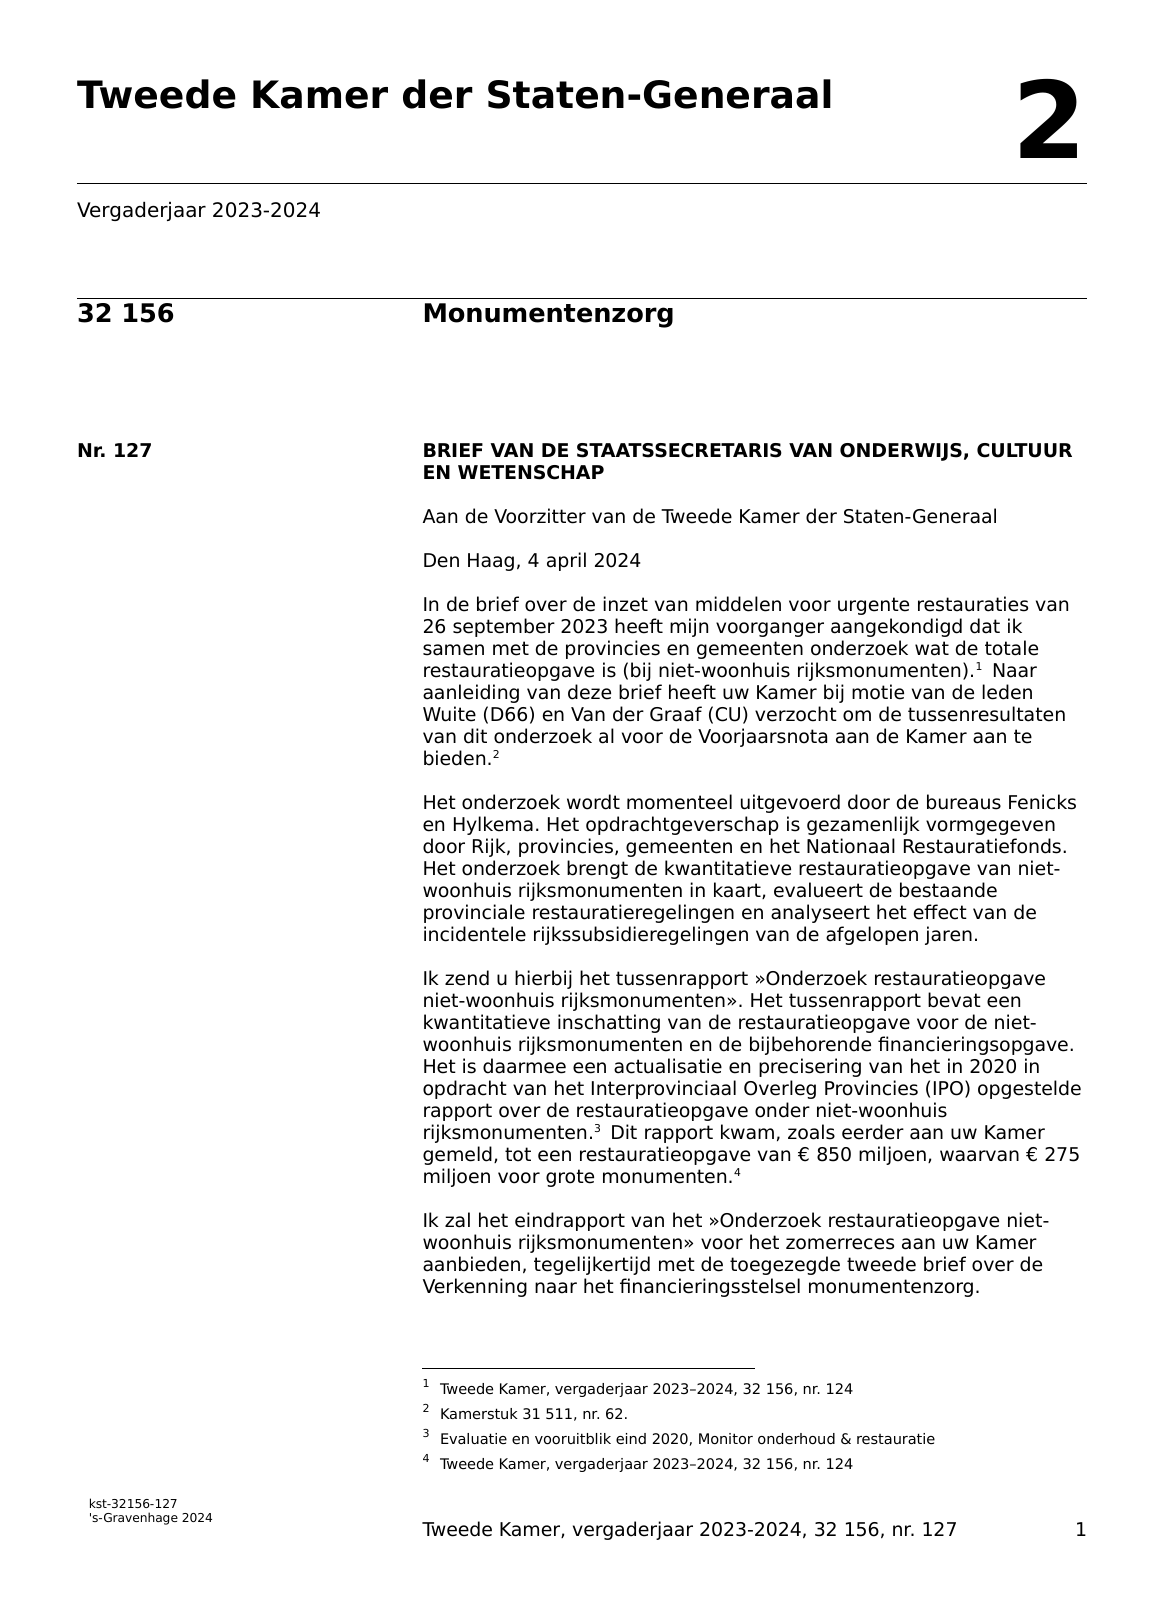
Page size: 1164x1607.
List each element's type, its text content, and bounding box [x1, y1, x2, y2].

text kst-32156-127 [88, 1497, 323, 1511]
text Kamerstuk 31 511, nr. 62. [422, 1402, 1087, 1424]
text 's-Gravenhage 2024 [88, 1511, 323, 1525]
text Aan de Voorzitter van de Tweede Kamer der Staten-Generaal [422, 506, 1087, 528]
text Den Haag, 4 april 2024 [422, 550, 1087, 572]
table_header Tweede Kamer der Staten-Generaal [77, 59, 886, 183]
text Ik zal het eindrapport van het »Onderzoek restauratieopgave niet-woonhuis rijksmonumenten» voor het zomerreces aan uw Kamer aanbieden, tegelijkertijd met de toegezegde tweede brief over de Verkenning naar het financieringsstelsel monumentenzorg. [422, 1210, 1087, 1298]
text Het onderzoek wordt momenteel uitgevoerd door de bureaus Fenicks en Hylkema. Het opdrachtgeverschap is gezamenlijk vormgegeven door Rijk, provincies, gemeenten en het Nationaal Restauratiefonds. Het onderzoek brengt de kwantitatieve restauratieopgave van niet-woonhuis rijksmonumenten in kaart, evalueert de bestaande provinciale restauratieregelingen en analyseert het effect van de incidentele rijkssubsidieregelingen van de afgelopen jaren. [422, 792, 1087, 946]
text In de brief over de inzet van middelen voor urgente restauraties van 26 september 2023 heeft mijn voorganger aangekondigd dat ik samen met de provincies en gemeenten onderzoek wat de totale restauratieopgave is (bij niet-woonhuis rijksmonumenten). Naar aanleiding van deze brief heeft uw Kamer bij motie van de leden Wuite (D66) en Van der Graaf (CU) verzocht om de tussenresultaten van dit onderzoek al voor de Voorjaarsnota aan de Kamer aan te bieden. [422, 594, 1087, 770]
text Tweede Kamer, vergaderjaar 2023–2024, 32 156, nr. 124 [422, 1452, 1087, 1474]
table_header 2 [886, 59, 1087, 183]
text Tweede Kamer, vergaderjaar 2023–2024, 32 156, nr. 124 [422, 1377, 1087, 1399]
text Evaluatie en vooruitblik eind 2020, Monitor onderhoud & restauratie [422, 1427, 1087, 1449]
subtitle Nr. 127 BRIEF VAN DE STAATSSECRETARIS VAN ONDERWIJS, CULTUUR EN WETENSCHAP [77, 440, 1087, 484]
text Ik zend u hierbij het tussenrapport »Onderzoek restauratieopgave niet-woonhuis rijksmonumenten». Het tussenrapport bevat een kwantitatieve inschatting van de restauratieopgave voor de niet-woonhuis rijksmonumenten en de bijbehorende financieringsopgave. Het is daarmee een actualisatie en precisering van het in 2020 in opdracht van het Interprovinciaal Overleg Provincies (IPO) opgestelde rapport over de restauratieopgave onder niet-woonhuis rijksmonumenten. Dit rapport kwam, zoals eerder aan uw Kamer gemeld, tot een restauratieopgave van € 850 miljoen, waarvan € 275 miljoen voor grote monumenten. [422, 968, 1087, 1188]
table_cell Vergaderjaar 2023-2024 [77, 184, 1087, 298]
subtitle 32 156 Monumentenzorg [77, 299, 1087, 329]
